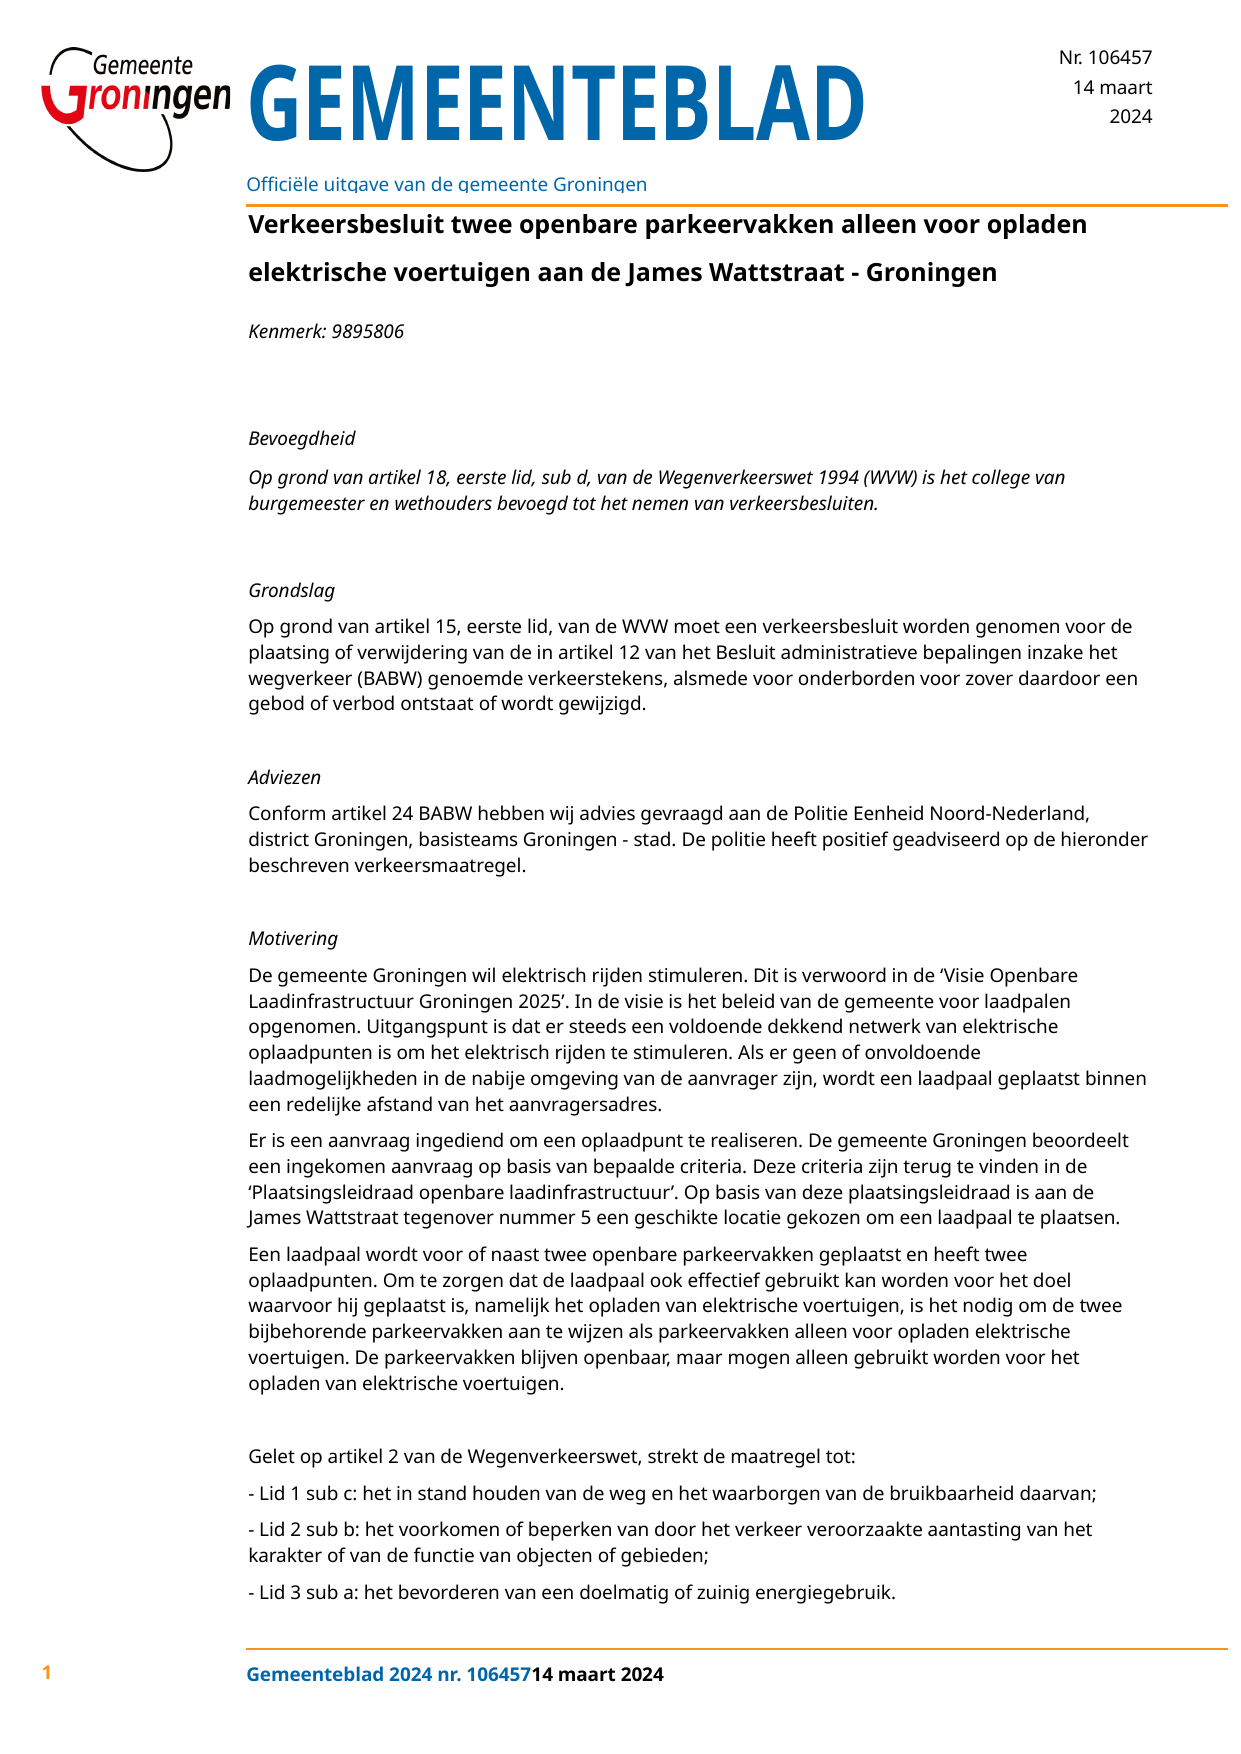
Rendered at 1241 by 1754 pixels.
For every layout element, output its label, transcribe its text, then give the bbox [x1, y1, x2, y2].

text Een laadpaal wordt voor of naast twee openbare parkeervakken geplaatst en heeft twee oplaadpunten. Om te zorgen dat de laadpaal ook effectief gebruikt kan worden voor het doel waarvoor hij geplaatst is, namelijk het opladen van elektrische voertuigen, is het nodig om de twee bijbehorende parkeervakken aan te wijzen als parkeervakken alleen voor opladen elektrische voertuigen. De parkeervakken blijven openbaar, maar mogen alleen gebruikt worden voor het opladen van elektrische voertuigen. [248, 1241, 1152, 1396]
text - Lid 1 sub c: het in stand houden van de weg en het waarborgen van de bruikbaarheid daarvan; [248, 1480, 1152, 1506]
text Bevoegdheid [248, 425, 1152, 451]
text - Lid 2 sub b: het voorkomen of beperken van door het verkeer veroorzaakte aantasting van het karakter of van de functie van objecten of gebieden; [248, 1517, 1152, 1568]
text Adviezen [248, 764, 1152, 790]
text Motivering [248, 925, 1152, 951]
text Er is een aanvraag ingediend om een oplaadpunt te realiseren. De gemeente Groningen beoordeelt een ingekomen aanvraag op basis van bepaalde criteria. Deze criteria zijn terug te vinden in de ‘Plaatsingsleidraad openbare laadinfrastructuur’. Op basis van deze plaatsingsleidraad is aan de James Wattstraat tegenover nummer 5 een geschikte locatie gekozen om een laadpaal te plaatsen. [248, 1127, 1152, 1230]
text Gelet op artikel 2 van de Wegenverkeerswet, strekt de maatregel tot: [248, 1443, 1152, 1469]
text - Lid 3 sub a: het bevorderen van een doelmatig of zuinig energiegebruik. [248, 1579, 1152, 1605]
text De gemeente Groningen wil elektrisch rijden stimuleren. Dit is verwoord in de ‘Visie Openbare Laadinfrastructuur Groningen 2025’. In de visie is het beleid van de gemeente voor laadpalen opgenomen. Uitgangspunt is dat er steeds een voldoende dekkend netwerk van elektrische oplaadpunten is om het elektrisch rijden te stimuleren. Als er geen of onvoldoende laadmogelijkheden in de nabije omgeving van de aanvrager zijn, wordt een laadpaal geplaatst binnen een redelijke afstand van het aanvragersadres. [248, 962, 1152, 1116]
text Kenmerk: 9895806 [248, 318, 1152, 344]
picture [41, 47, 231, 172]
text Op grond van artikel 15, eerste lid, van de WVW moet een verkeersbesluit worden genomen voor de plaatsing of verwijdering van de in artikel 12 van het Besluit administratieve bepalingen inzake het wegverkeer (BABW) genoemde verkeerstekens, alsmede voor onderborden voor zover daardoor een gebod of verbod ontstaat of wordt gewijzigd. [248, 613, 1152, 716]
text Op grond van artikel 18, eerste lid, sub d, van de Wegenverkeerswet 1994 (WVW) is het college van burgemeester en wethouders bevoegd tot het nemen van verkeersbesluiten. [248, 464, 1152, 516]
text Conform artikel 24 BABW hebben wij advies gevraagd aan de Politie Eenheid Noord-Nederland, district Groningen, basisteams Groningen - stad. De politie heeft positief geadviseerd op de hieronder beschreven verkeersmaatregel. [248, 801, 1152, 878]
text Grondslag [248, 577, 1152, 602]
text Verkeersbesluit twee openbare parkeervakken alleen voor opladen elektrische voertuigen aan de James Wattstraat - Groningen [248, 207, 1152, 288]
